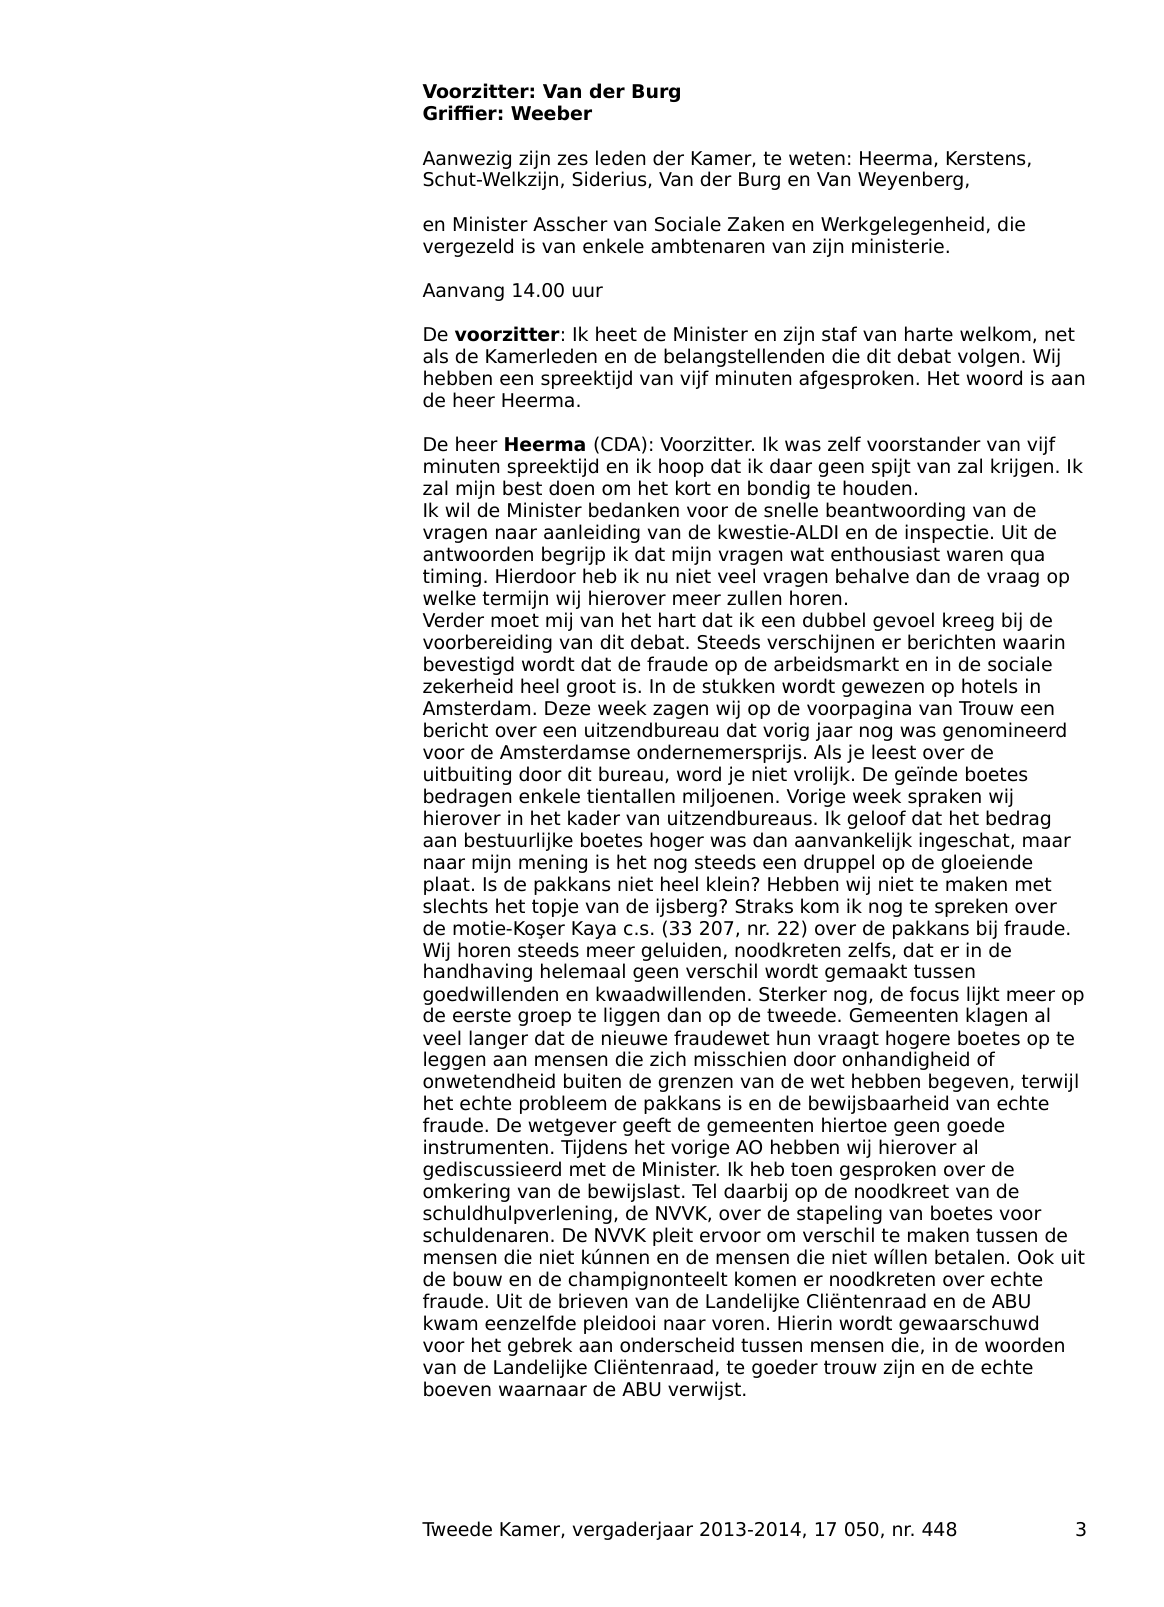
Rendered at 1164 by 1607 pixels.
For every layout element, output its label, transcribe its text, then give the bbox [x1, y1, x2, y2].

text Verder moet mij van het hart dat ik een dubbel gevoel kreeg bij de voorbereiding van dit debat. Steeds verschijnen er berichten waarin bevestigd wordt dat de fraude op de arbeidsmarkt en in de sociale zekerheid heel groot is. In de stukken wordt gewezen op hotels in Amsterdam. Deze week zagen wij op de voorpagina van Trouw een bericht over een uitzendbureau dat vorig jaar nog was genomineerd voor de Amsterdamse ondernemersprijs. Als je leest over de uitbuiting door dit bureau, word je niet vrolijk. De geïnde boetes bedragen enkele tientallen miljoenen. Vorige week spraken wij hierover in het kader van uitzendbureaus. Ik geloof dat het bedrag aan bestuurlijke boetes hoger was dan aanvankelijk ingeschat, maar naar mijn mening is het nog steeds een druppel op de gloeiende plaat. Is de pakkans niet heel klein? Hebben wij niet te maken met slechts het topje van de ijsberg? Straks kom ik nog te spreken over de motie-Koşer Kaya c.s. (33 207, nr. 22) over de pakkans bij fraude. Wij horen steeds meer geluiden, noodkreten zelfs, dat er in de handhaving helemaal geen verschil wordt gemaakt tussen goedwillenden en kwaadwillenden. Sterker nog, de focus lijkt meer op de eerste groep te liggen dan op de tweede. Gemeenten klagen al veel langer dat de nieuwe fraudewet hun vraagt hogere boetes op te leggen aan mensen die zich misschien door onhandigheid of onwetendheid buiten de grenzen van de wet hebben begeven, terwijl het echte probleem de pakkans is en de bewijsbaarheid van echte fraude. De wetgever geeft de gemeenten hiertoe geen goede instrumenten. Tijdens het vorige AO hebben wij hierover al gediscussieerd met de Minister. Ik heb toen gesproken over de omkering van de bewijslast. Tel daarbij op de noodkreet van de schuldhulpverlening, de NVVK, over de stapeling van boetes voor schuldenaren. De NVVK pleit ervoor om verschil te maken tussen de mensen die niet kúnnen en de mensen die niet wíllen betalen. Ook uit de bouw en de champignonteelt komen er noodkreten over echte fraude. Uit de brieven van de Landelijke Cliëntenraad en de ABU kwam eenzelfde pleidooi naar voren. Hierin wordt gewaarschuwd voor het gebrek aan onderscheid tussen mensen die, in de woorden van de Landelijke Cliëntenraad, te goeder trouw zijn en de echte boeven waarnaar de ABU verwijst. [422, 610, 1087, 1401]
text Aanwezig zijn zes leden der Kamer, te weten: Heerma, Kerstens, Schut-Welkzijn, Siderius, Van der Burg en Van Weyenberg, [422, 147, 1087, 191]
text Ik wil de Minister bedanken voor de snelle beantwoording van de vragen naar aanleiding van de kwestie-ALDI en de inspectie. Uit de antwoorden begrijp ik dat mijn vragen wat enthousiast waren qua timing. Hierdoor heb ik nu niet veel vragen behalve dan de vraag op welke termijn wij hierover meer zullen horen. [422, 500, 1087, 610]
text Aanvang 14.00 uur [422, 280, 1087, 302]
text De voorzitter: Ik heet de Minister en zijn staf van harte welkom, net als de Kamerleden en de belangstellenden die dit debat volgen. Wij hebben een spreektijd van vijf minuten afgesproken. Het woord is aan de heer Heerma. [422, 324, 1087, 412]
text De heer Heerma (CDA): Voorzitter. Ik was zelf voorstander van vijf minuten spreektijd en ik hoop dat ik daar geen spijt van zal krijgen. Ik zal mijn best doen om het kort en bondig te houden. [422, 434, 1087, 500]
text en Minister Asscher van Sociale Zaken en Werkgelegenheid, die vergezeld is van enkele ambtenaren van zijn ministerie. [422, 213, 1087, 257]
text Voorzitter: Van der Burg [422, 81, 1087, 103]
text Griffier: Weeber [422, 103, 1087, 125]
